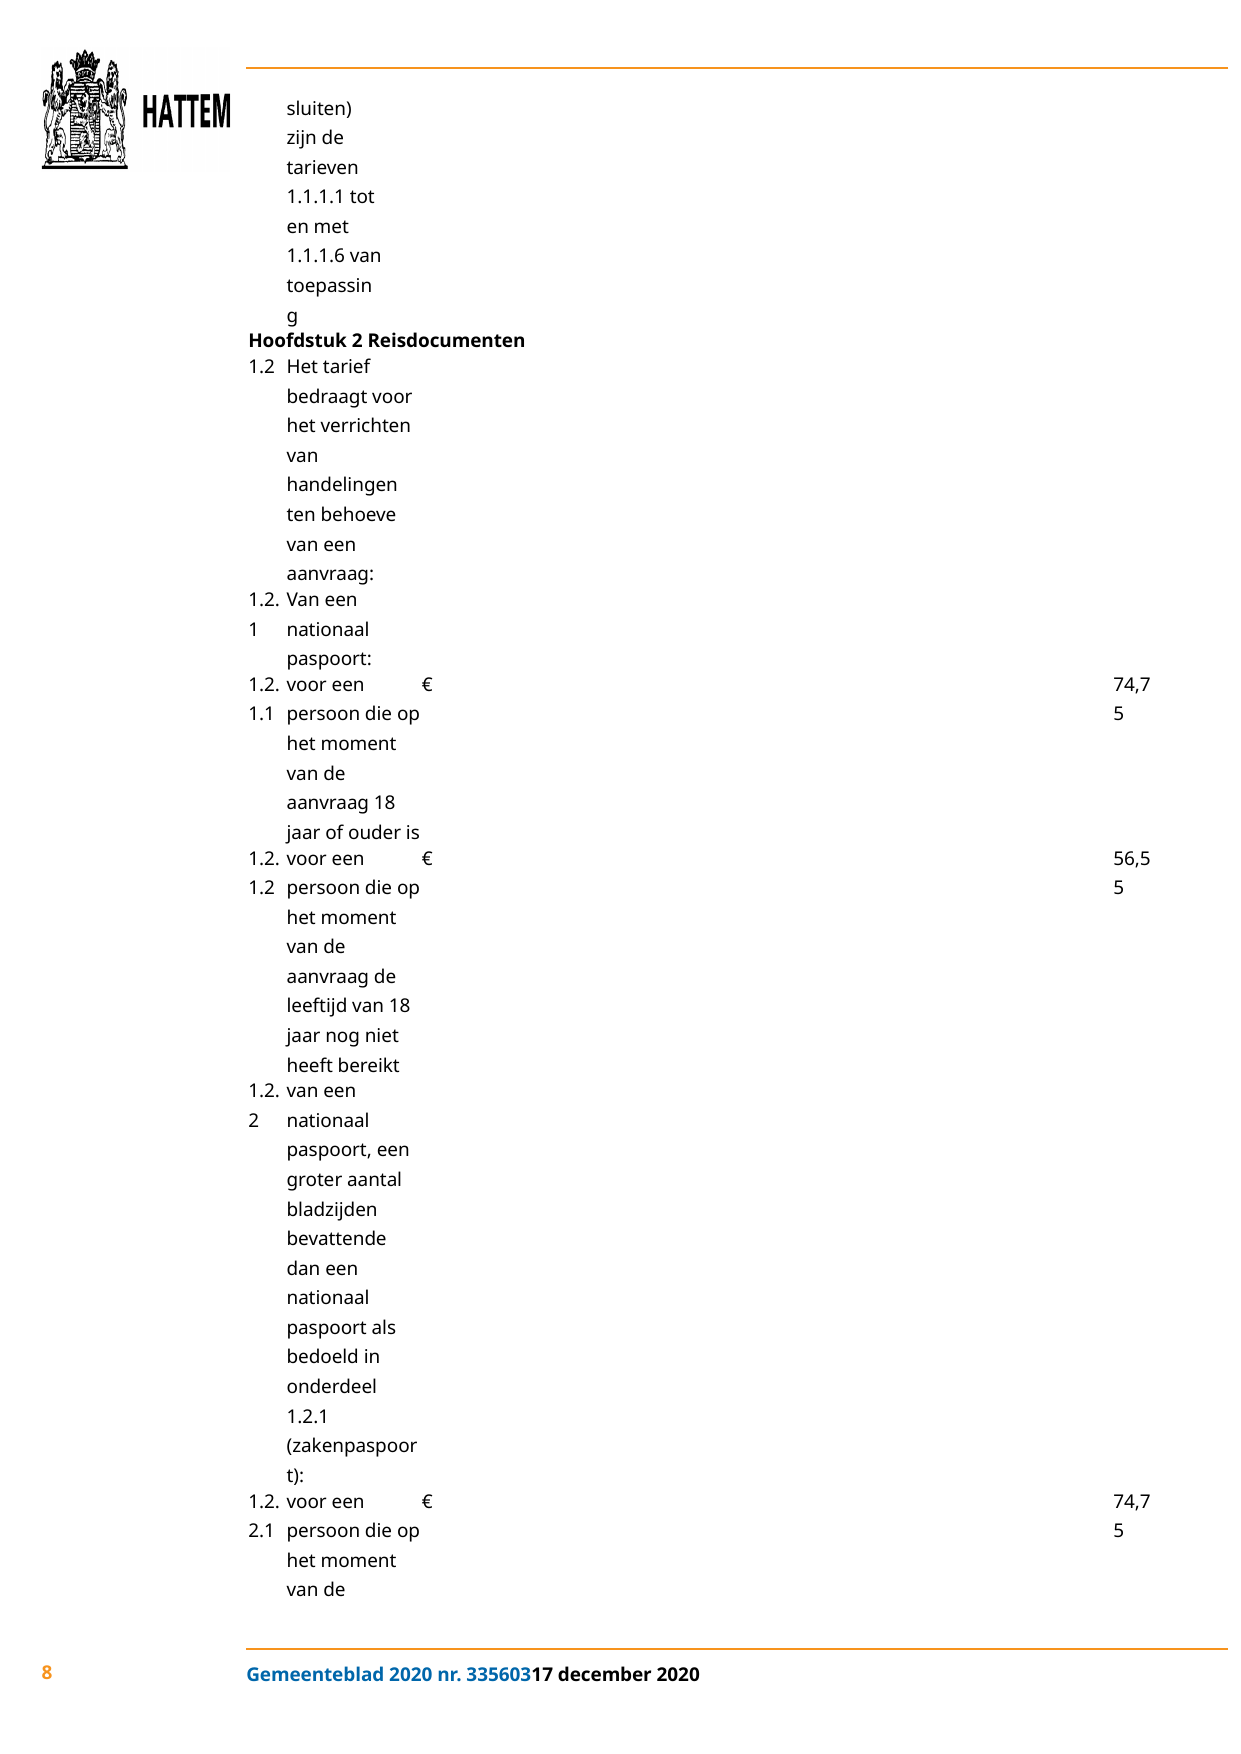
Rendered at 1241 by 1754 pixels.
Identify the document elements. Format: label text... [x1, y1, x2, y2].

table_cell 1.2.1.2 [248, 845, 286, 1077]
table_cell [422, 353, 1113, 586]
table_cell [422, 586, 1113, 671]
table_cell Van een nationaal paspoort: [286, 586, 422, 671]
table_cell 74,75 [1113, 1488, 1152, 1602]
table_cell Het tarief bedraagt voor het verrichten van handelingen ten behoeve van een aanvraag: [286, 353, 422, 586]
table_cell voor een persoon die op het moment van de [286, 1488, 422, 1602]
table_cell 1.2.2 [248, 1078, 286, 1488]
table_cell voor een persoon die op het moment van de aanvraag de leeftijd van 18 jaar nog niet heeft bereikt [286, 845, 422, 1077]
table_cell voor een persoon die op het moment van de aanvraag 18 jaar of ouder is [286, 671, 422, 845]
table_cell [383, 95, 691, 328]
table_cell [1113, 353, 1152, 586]
table_cell 74,75 [1113, 671, 1152, 845]
table_cell 1.2.1 [248, 586, 286, 671]
table_cell 1.2.2.1 [248, 1488, 286, 1602]
picture [41, 47, 231, 172]
table_cell 1.2.1.1 [248, 671, 286, 845]
table_cell 56,55 [1113, 845, 1152, 1077]
table_cell [422, 1078, 1113, 1488]
table_cell [248, 95, 286, 328]
table_cell van een nationaal paspoort, een groter aantal bladzijden bevattende dan een nationaal paspoort als bedoeld in onderdeel 1.2.1 (zakenpaspoort): [286, 1078, 422, 1488]
table_cell Hoofdstuk 2 Reisdocumenten [248, 328, 1152, 353]
table_cell € [422, 1488, 1113, 1602]
table_cell 1.2 [248, 353, 286, 586]
table_cell sluiten) zijn de tarieven 1.1.1.1 tot en met 1.1.1.6 van toepassing [286, 95, 383, 328]
table_cell [1113, 586, 1152, 671]
table_cell [1113, 1078, 1152, 1488]
table_cell [691, 95, 1152, 328]
table_cell € [422, 845, 1113, 1077]
table_cell € [422, 671, 1113, 845]
